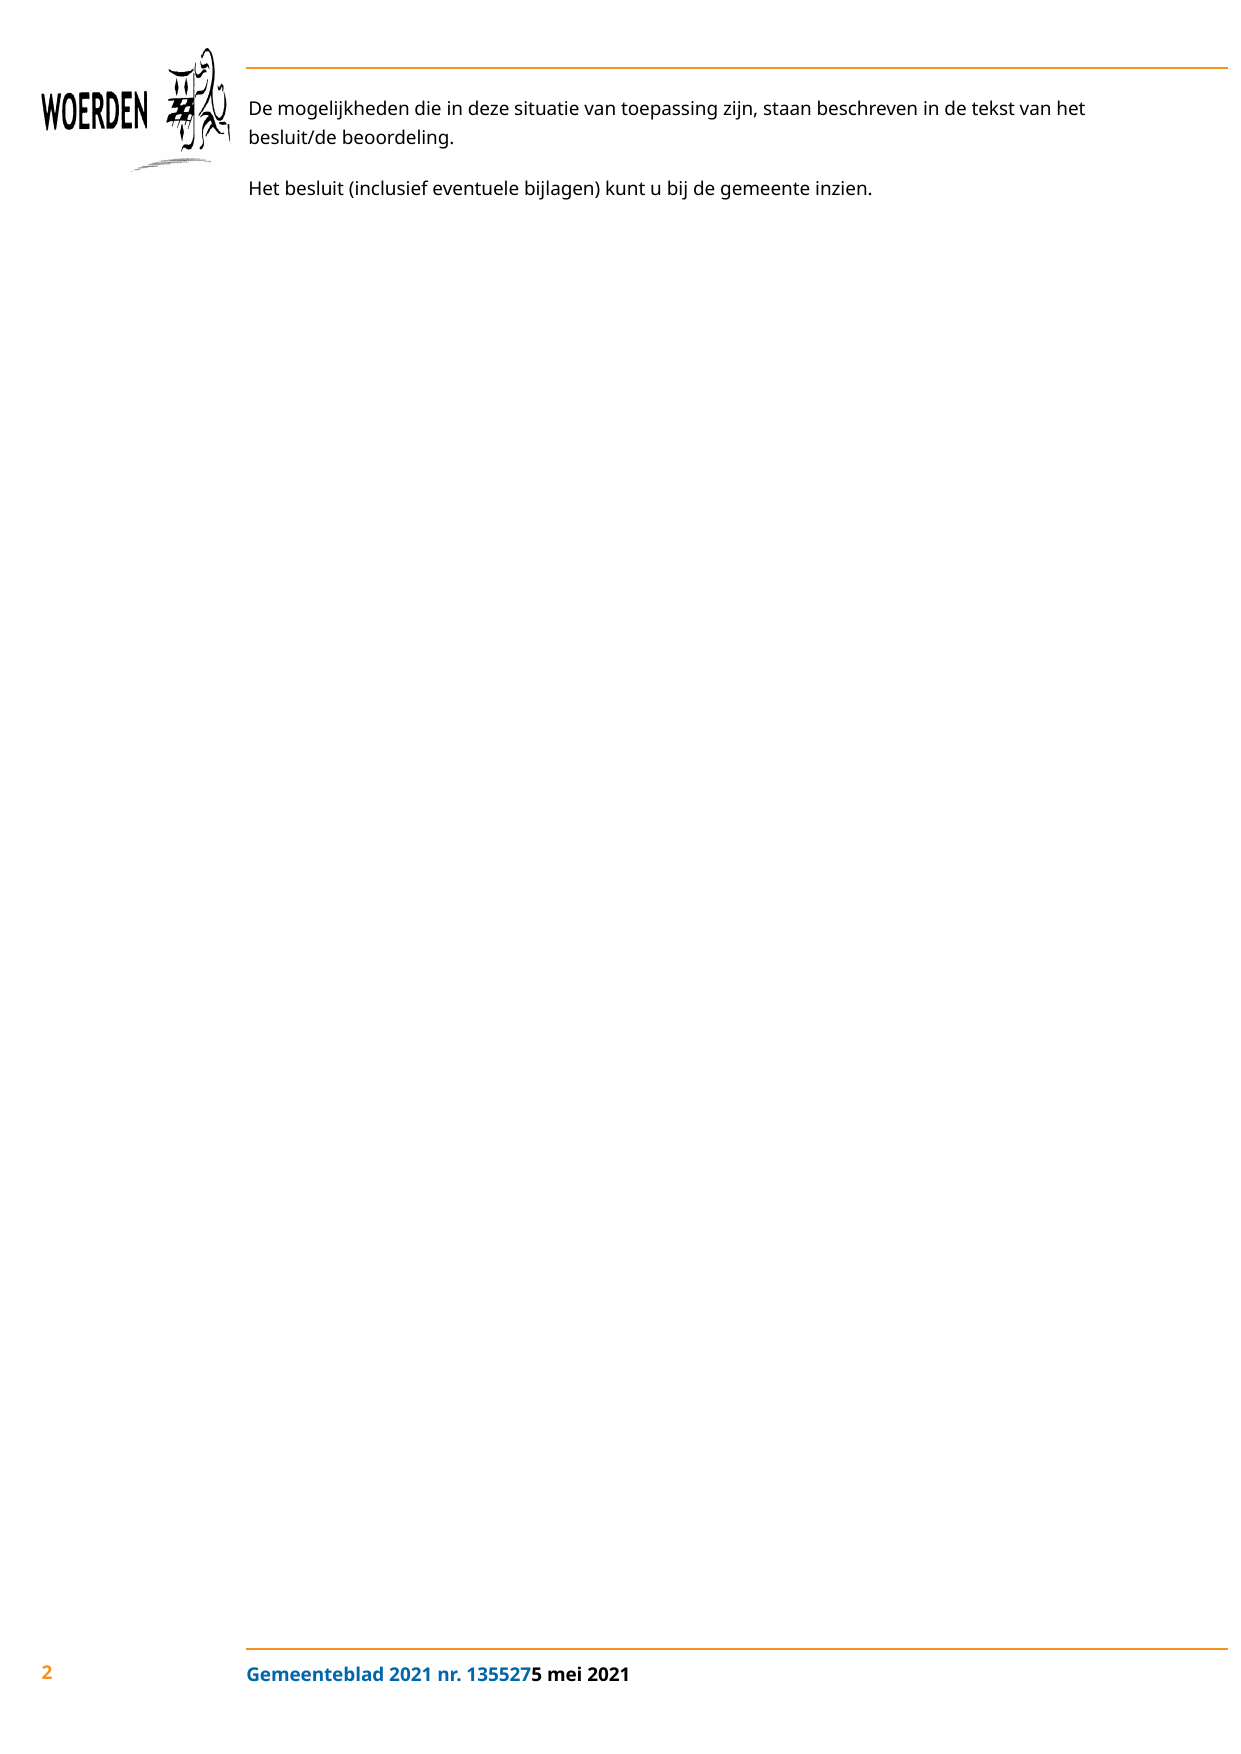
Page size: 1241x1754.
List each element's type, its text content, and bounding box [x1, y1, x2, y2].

text Het besluit (inclusief eventuele bijlagen) kunt u bij de gemeente inzien. [248, 175, 1152, 201]
picture [41, 47, 231, 172]
text De mogelijkheden die in deze situatie van toepassing zijn, staan beschreven in de tekst van het besluit/de beoordeling. [248, 95, 1152, 150]
